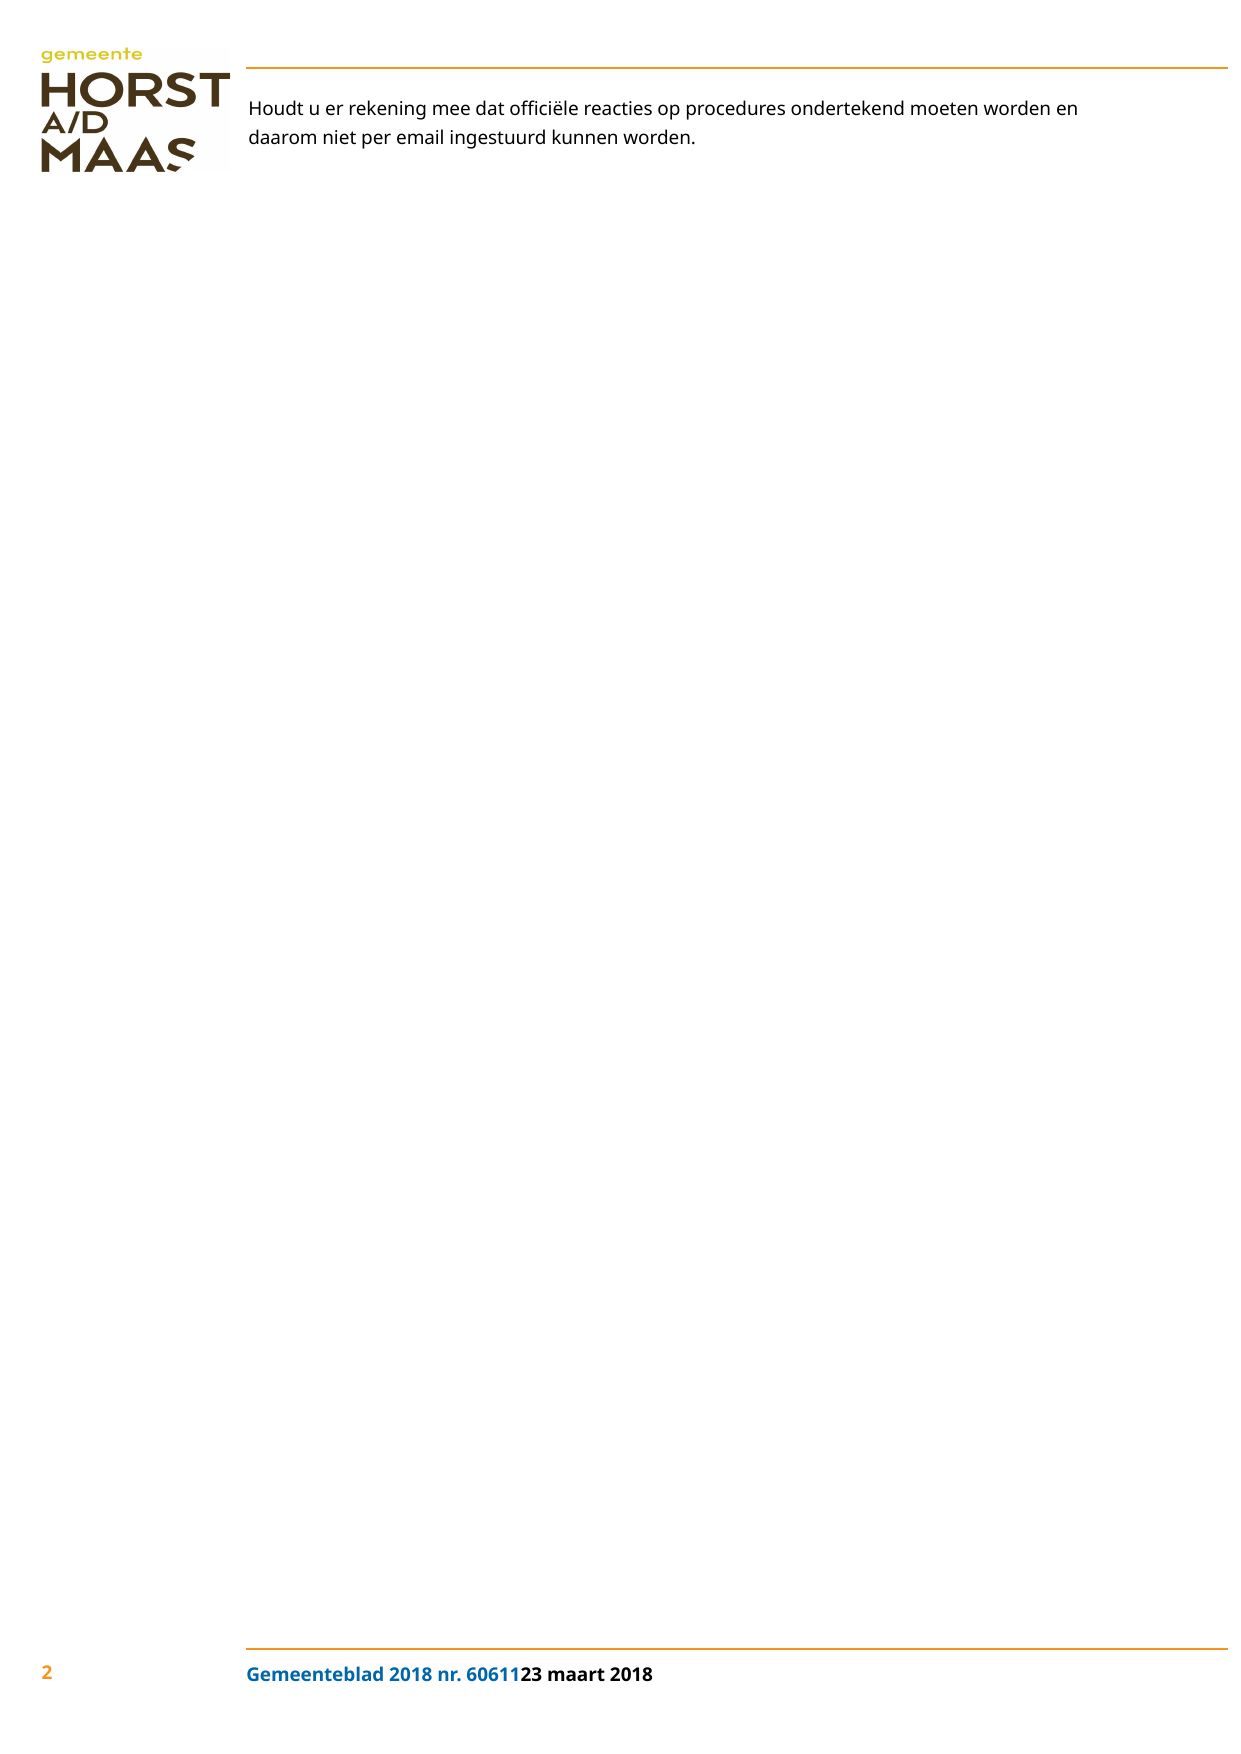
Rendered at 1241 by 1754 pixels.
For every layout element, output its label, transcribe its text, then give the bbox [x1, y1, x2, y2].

text Houdt u er rekening mee dat officiële reacties op procedures ondertekend moeten worden en daarom niet per email ingestuurd kunnen worden. [248, 95, 1152, 150]
picture [41, 47, 231, 172]
